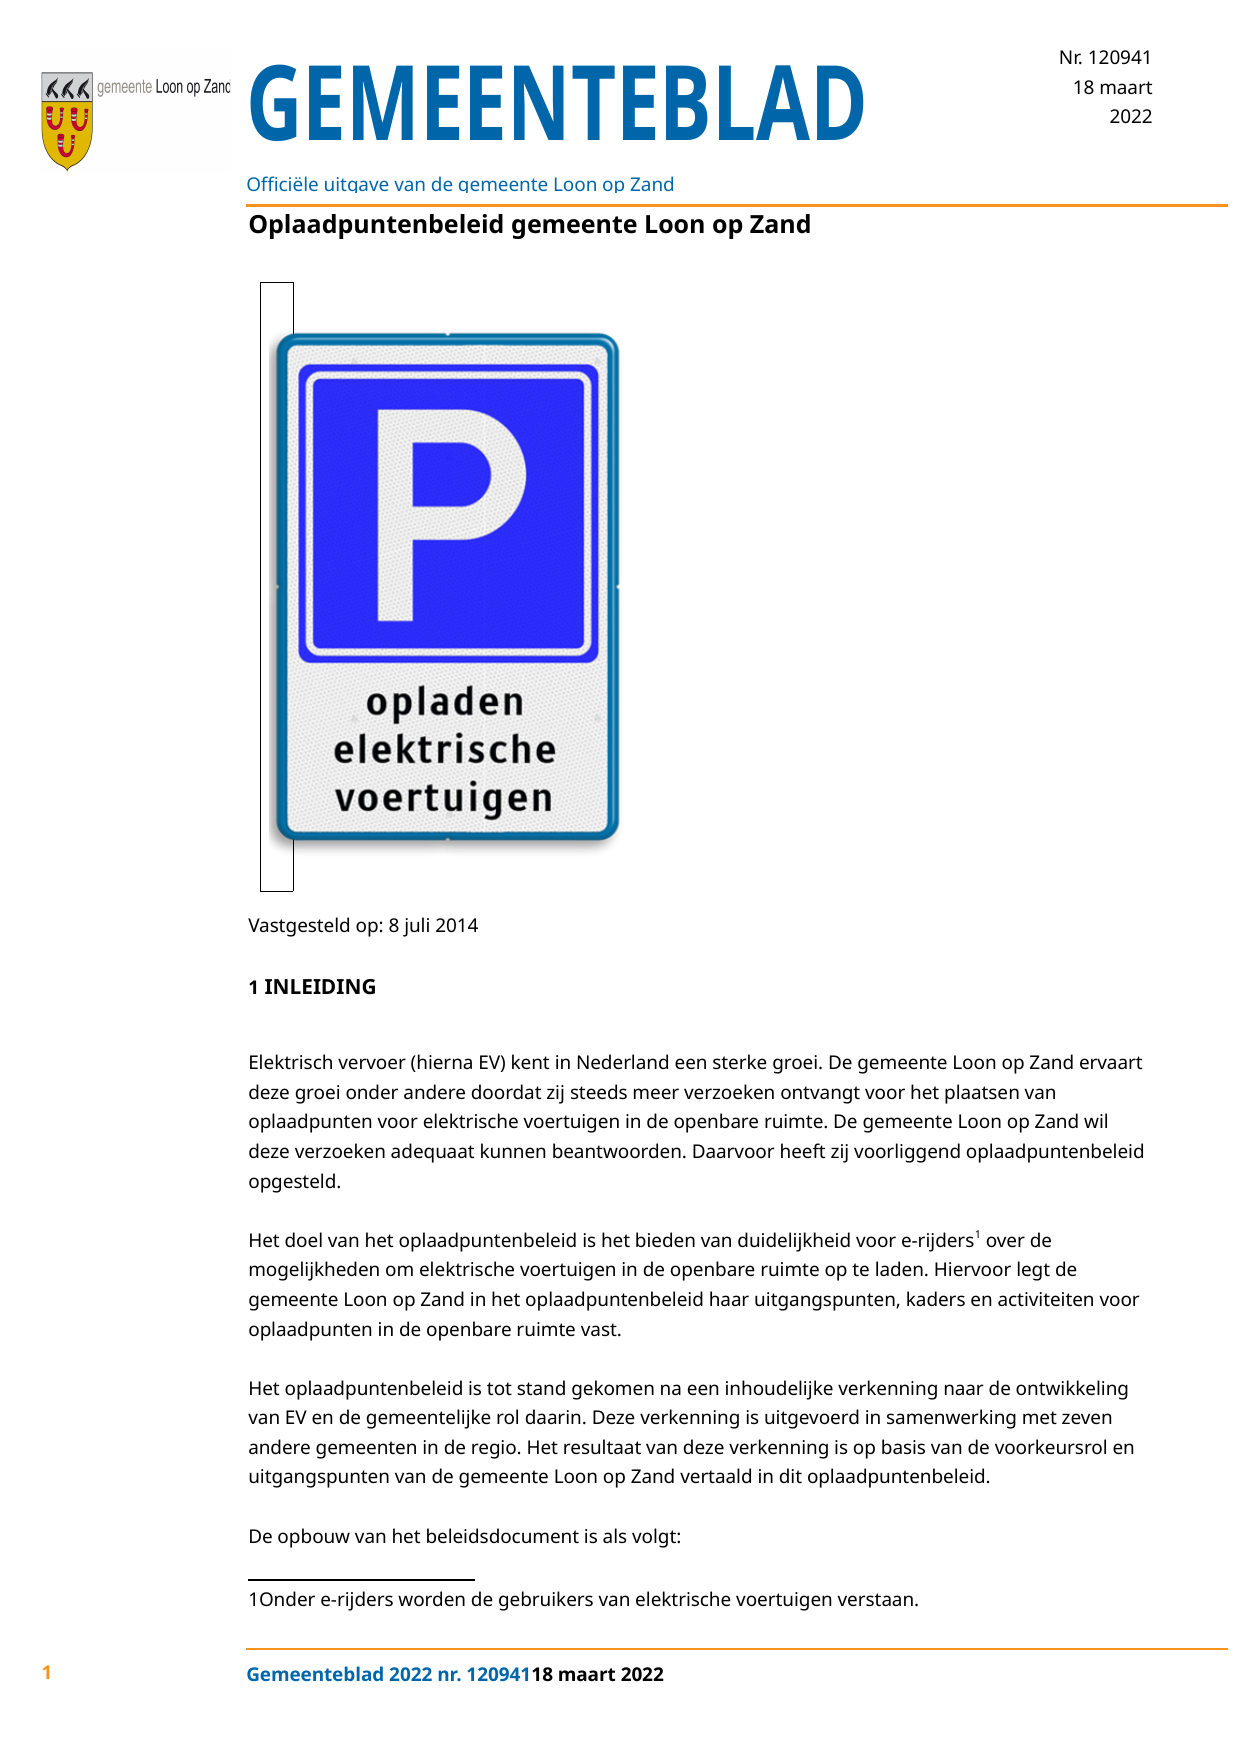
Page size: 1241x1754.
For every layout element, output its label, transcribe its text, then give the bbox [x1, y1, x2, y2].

text Het oplaadpuntenbeleid is tot stand gekomen na een inhoudelijke verkenning naar de ontwikkeling van EV en de gemeentelijke rol daarin. Deze verkenning is uitgevoerd in samenwerking met zeven andere gemeenten in de regio. Het resultaat van deze verkenning is op basis van de voorkeursrol en uitgangspunten van de gemeente Loon op Zand vertaald in dit oplaadpuntenbeleid. [248, 1375, 1152, 1489]
text Het doel van het oplaadpuntenbeleid is het bieden van duidelijkheid voor e-rijders over de mogelijkheden om elektrische voertuigen in de openbare ruimte op te laden. Hiervoor legt de gemeente Loon op Zand in het oplaadpuntenbeleid haar uitgangspunten, kaders en activiteiten voor oplaadpunten in de openbare ruimte vast. [248, 1227, 1152, 1341]
text Onder e-rijders worden de gebruikers van elektrische voertuigen verstaan. [248, 1586, 1152, 1612]
text Vastgesteld op: 8 juli 2014 [248, 913, 1152, 938]
text Oplaadpuntenbeleid gemeente Loon op Zand [248, 207, 1152, 241]
text 1 INLEIDING [248, 972, 1152, 1000]
picture [268, 291, 624, 883]
text Elektrisch vervoer (hierna EV) kent in Nederland een sterke groei. De gemeente Loon op Zand ervaart deze groei onder andere doordat zij steeds meer verzoeken ontvangt voor het plaatsen van oplaadpunten voor elektrische voertuigen in de openbare ruimte. De gemeente Loon op Zand wil deze verzoeken adequaat kunnen beantwoorden. Daarvoor heeft zij voorliggend oplaadpuntenbeleid opgesteld. [248, 1049, 1152, 1193]
text De opbouw van het beleidsdocument is als volgt: [248, 1523, 1152, 1548]
picture [41, 47, 231, 172]
